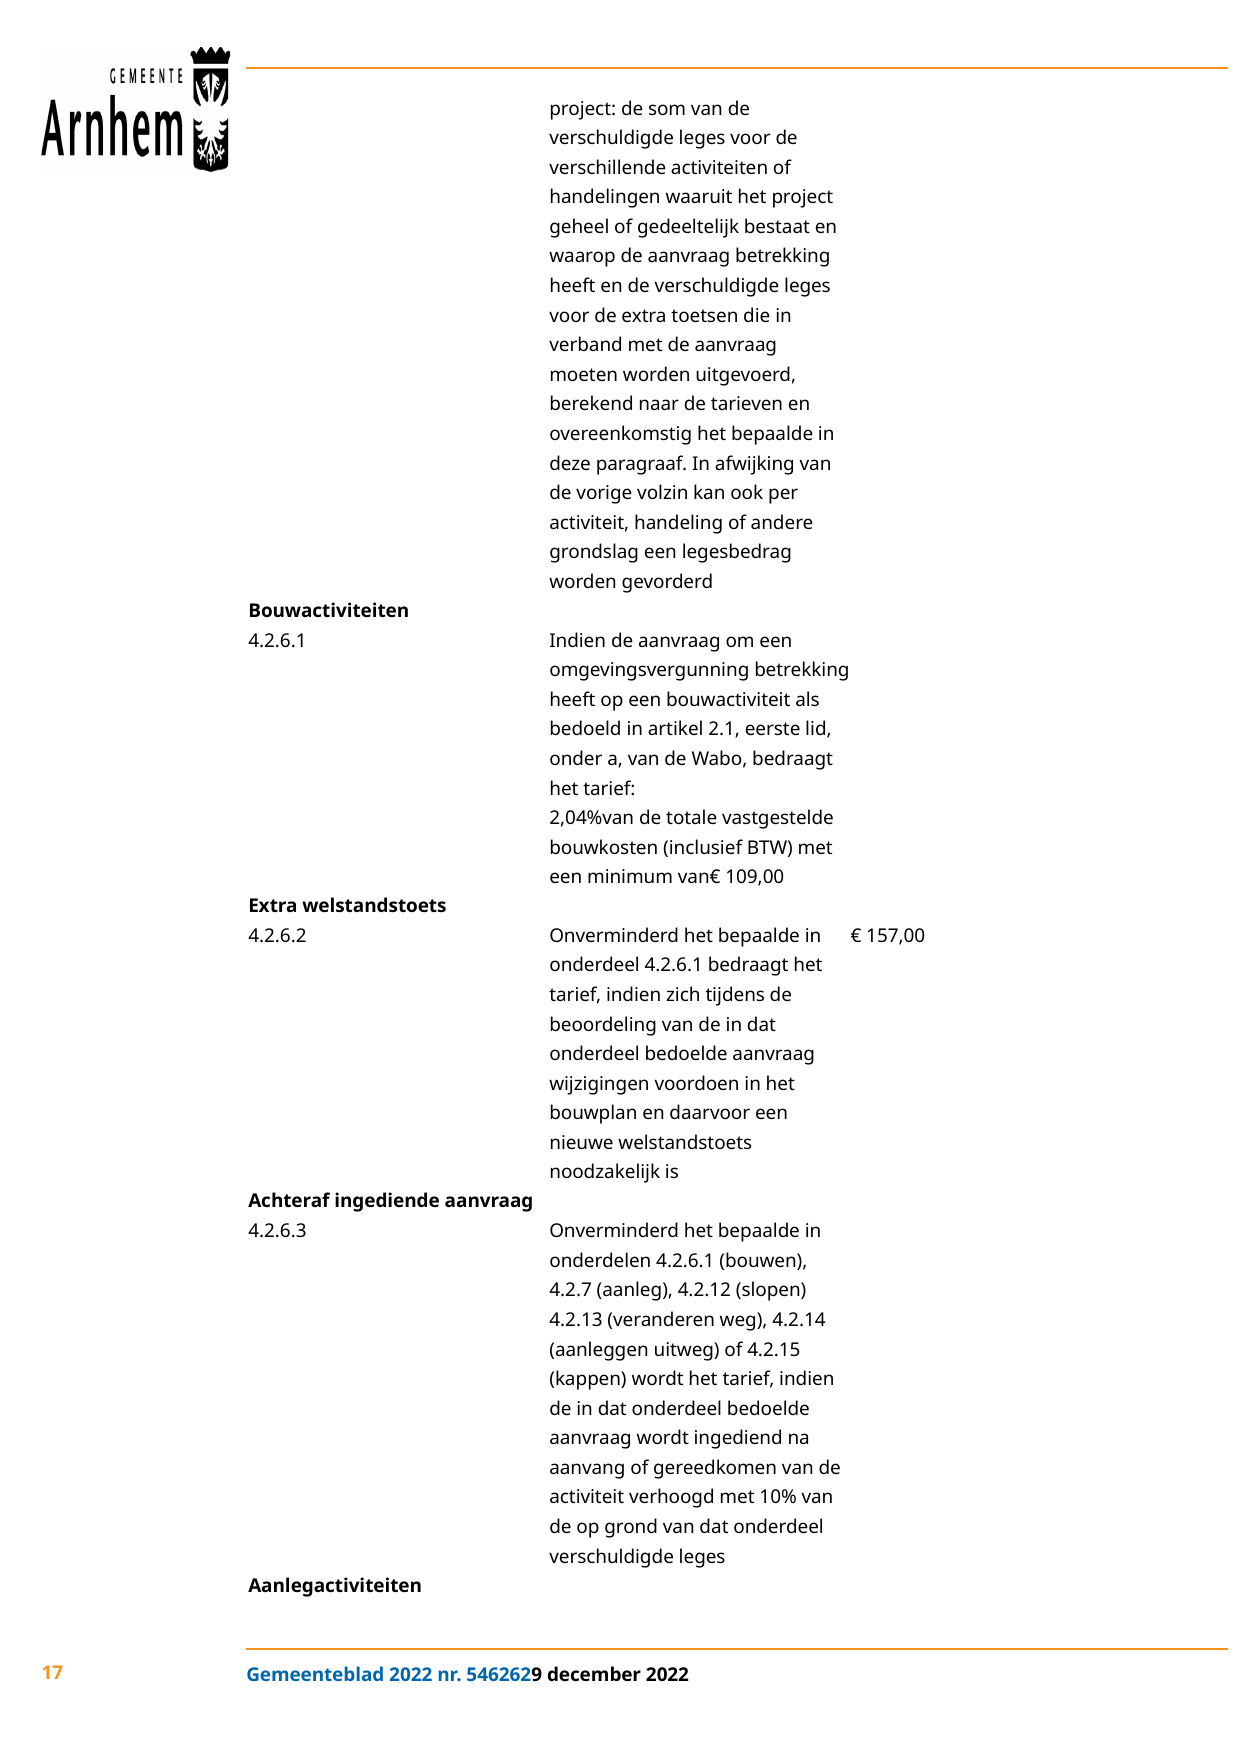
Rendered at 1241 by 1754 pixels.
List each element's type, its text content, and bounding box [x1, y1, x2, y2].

text Extra welstandstoets [248, 892, 1152, 918]
table_header project: de som van de verschuldigde leges voor de verschillende activiteiten of handelingen waaruit het project geheel of gedeeltelijk bestaat en waarop de aanvraag betrekking heeft en de verschuldigde leges voor de extra toetsen die in verband met de aanvraag moeten worden uitgevoerd, berekend naar de tarieven en overeenkomstig het bepaalde in deze paragraaf. In afwijking van de vorige volzin kan ook per activiteit, handeling of andere grondslag een legesbedrag worden gevorderd [549, 95, 850, 594]
table_header € 157,00 [850, 922, 1152, 1184]
table_header [850, 1218, 1152, 1568]
table_header 4.2.6.1 [248, 627, 549, 889]
table_header Onverminderd het bepaalde in onderdelen 4.2.6.1 (bouwen), 4.2.7 (aanleg), 4.2.12 (slopen) 4.2.13 (veranderen weg), 4.2.14 (aanleggen uitweg) of 4.2.15 (kappen) wordt het tarief, indien de in dat onderdeel bedoelde aanvraag wordt ingediend na aanvang of gereedkomen van de activiteit verhoogd met 10% van de op grond van dat onderdeel verschuldigde leges [549, 1218, 850, 1568]
table_header Onverminderd het bepaalde in onderdeel 4.2.6.1 bedraagt het tarief, indien zich tijdens de beoordeling van de in dat onderdeel bedoelde aanvraag wijzigingen voordoen in het bouwplan en daarvoor een nieuwe welstandstoets noodzakelijk is [549, 922, 850, 1184]
table_header [850, 95, 1152, 594]
text Bouwactiviteiten [248, 597, 1152, 623]
table_header [248, 95, 549, 594]
table_header [850, 627, 1152, 889]
picture [41, 47, 231, 172]
text Achteraf ingediende aanvraag [248, 1188, 1152, 1213]
table_header 4.2.6.2 [248, 922, 549, 1184]
text Aanlegactiviteiten [248, 1572, 1152, 1597]
table_header 4.2.6.3 [248, 1218, 549, 1568]
table_header Indien de aanvraag om een omgevingsvergunning betrekking heeft op een bouwactiviteit als bedoeld in artikel 2.1, eerste lid, onder a, van de Wabo, bedraagt het tarief: 2,04%van de totale vastgestelde bouwkosten (inclusief BTW) met een minimum van€ 109,00 [549, 627, 850, 889]
